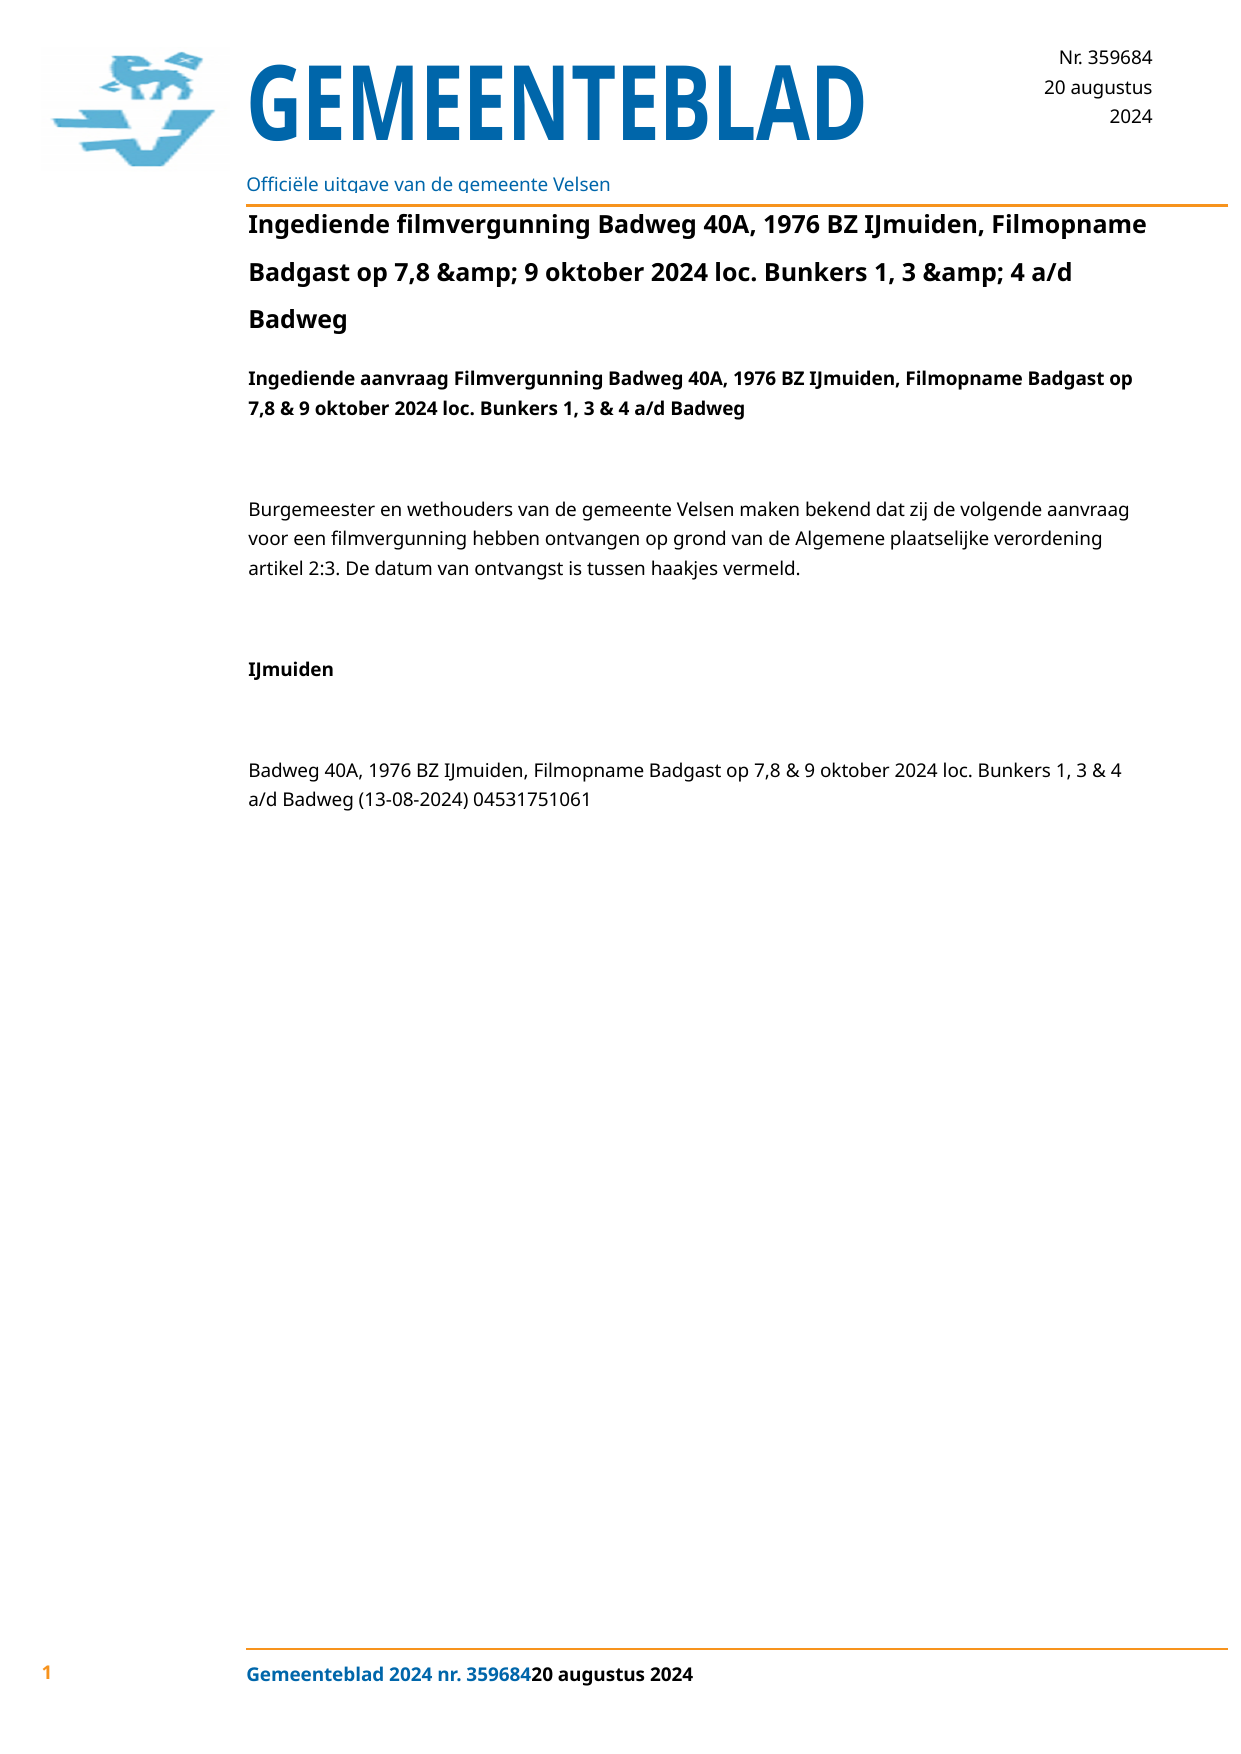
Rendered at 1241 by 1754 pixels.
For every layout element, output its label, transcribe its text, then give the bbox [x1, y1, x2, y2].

text Ingediende aanvraag Filmvergunning Badweg 40A, 1976 BZ IJmuiden, Filmopname Badgast op 7,8 & 9 oktober 2024 loc. Bunkers 1, 3 & 4 a/d Badweg [248, 366, 1152, 421]
picture [41, 47, 231, 172]
text Badweg 40A, 1976 BZ IJmuiden, Filmopname Badgast op 7,8 & 9 oktober 2024 loc. Bunkers 1, 3 & 4 a/d Badweg (13-08-2024) 04531751061 [248, 757, 1152, 812]
text Burgemeester en wethouders van de gemeente Velsen maken bekend dat zij de volgende aanvraag voor een filmvergunning hebben ontvangen op grond van de Algemene plaatselijke verordening artikel 2:3. De datum van ontvangst is tussen haakjes vermeld. [248, 496, 1152, 581]
text Ingediende filmvergunning Badweg 40A, 1976 BZ IJmuiden, Filmopname Badgast op 7,8 &amp; 9 oktober 2024 loc. Bunkers 1, 3 &amp; 4 a/d Badweg [248, 207, 1152, 336]
text IJmuiden [248, 656, 1152, 682]
